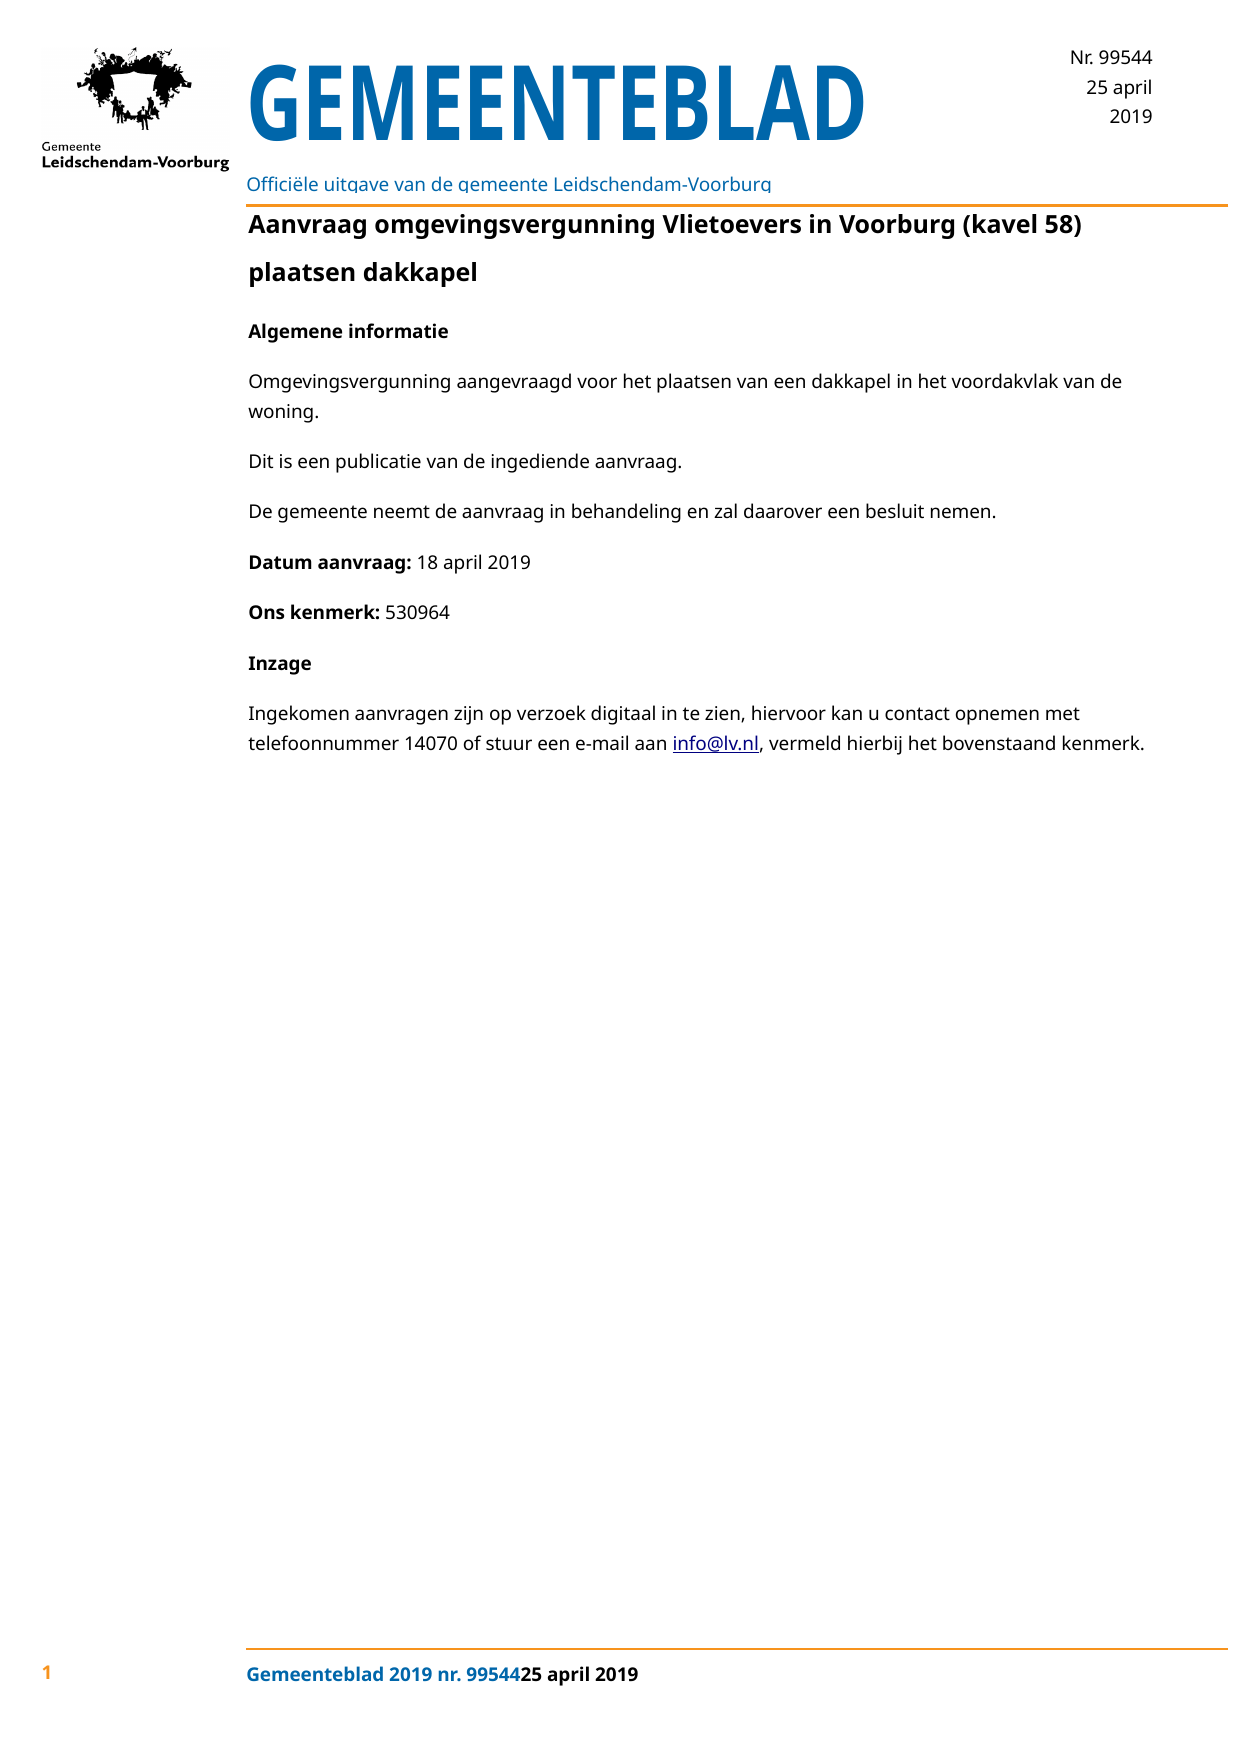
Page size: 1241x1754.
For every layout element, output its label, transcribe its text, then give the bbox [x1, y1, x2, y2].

text Omgevingsvergunning aangevraagd voor het plaatsen van een dakkapel in het voordakvlak van de woning. [248, 368, 1152, 424]
text Datum aanvraag: 18 april 2019 [248, 549, 1152, 575]
text Inzage [248, 650, 1152, 676]
text Ons kenmerk: 530964 [248, 599, 1152, 625]
text Ingekomen aanvragen zijn op verzoek digitaal in te zien, hiervoor kan u contact opnemen met telefoonnummer 14070 of stuur een e-mail aan info@lv.nl, vermeld hierbij het bovenstaand kenmerk. [248, 700, 1152, 756]
text Dit is een publicatie van de ingediende aanvraag. [248, 448, 1152, 474]
text De gemeente neemt de aanvraag in behandeling en zal daarover een besluit nemen. [248, 499, 1152, 524]
text Aanvraag omgevingsvergunning Vlietoevers in Voorburg (kavel 58) plaatsen dakkapel [248, 207, 1152, 288]
picture [41, 47, 231, 172]
text Algemene informatie [248, 318, 1152, 344]
